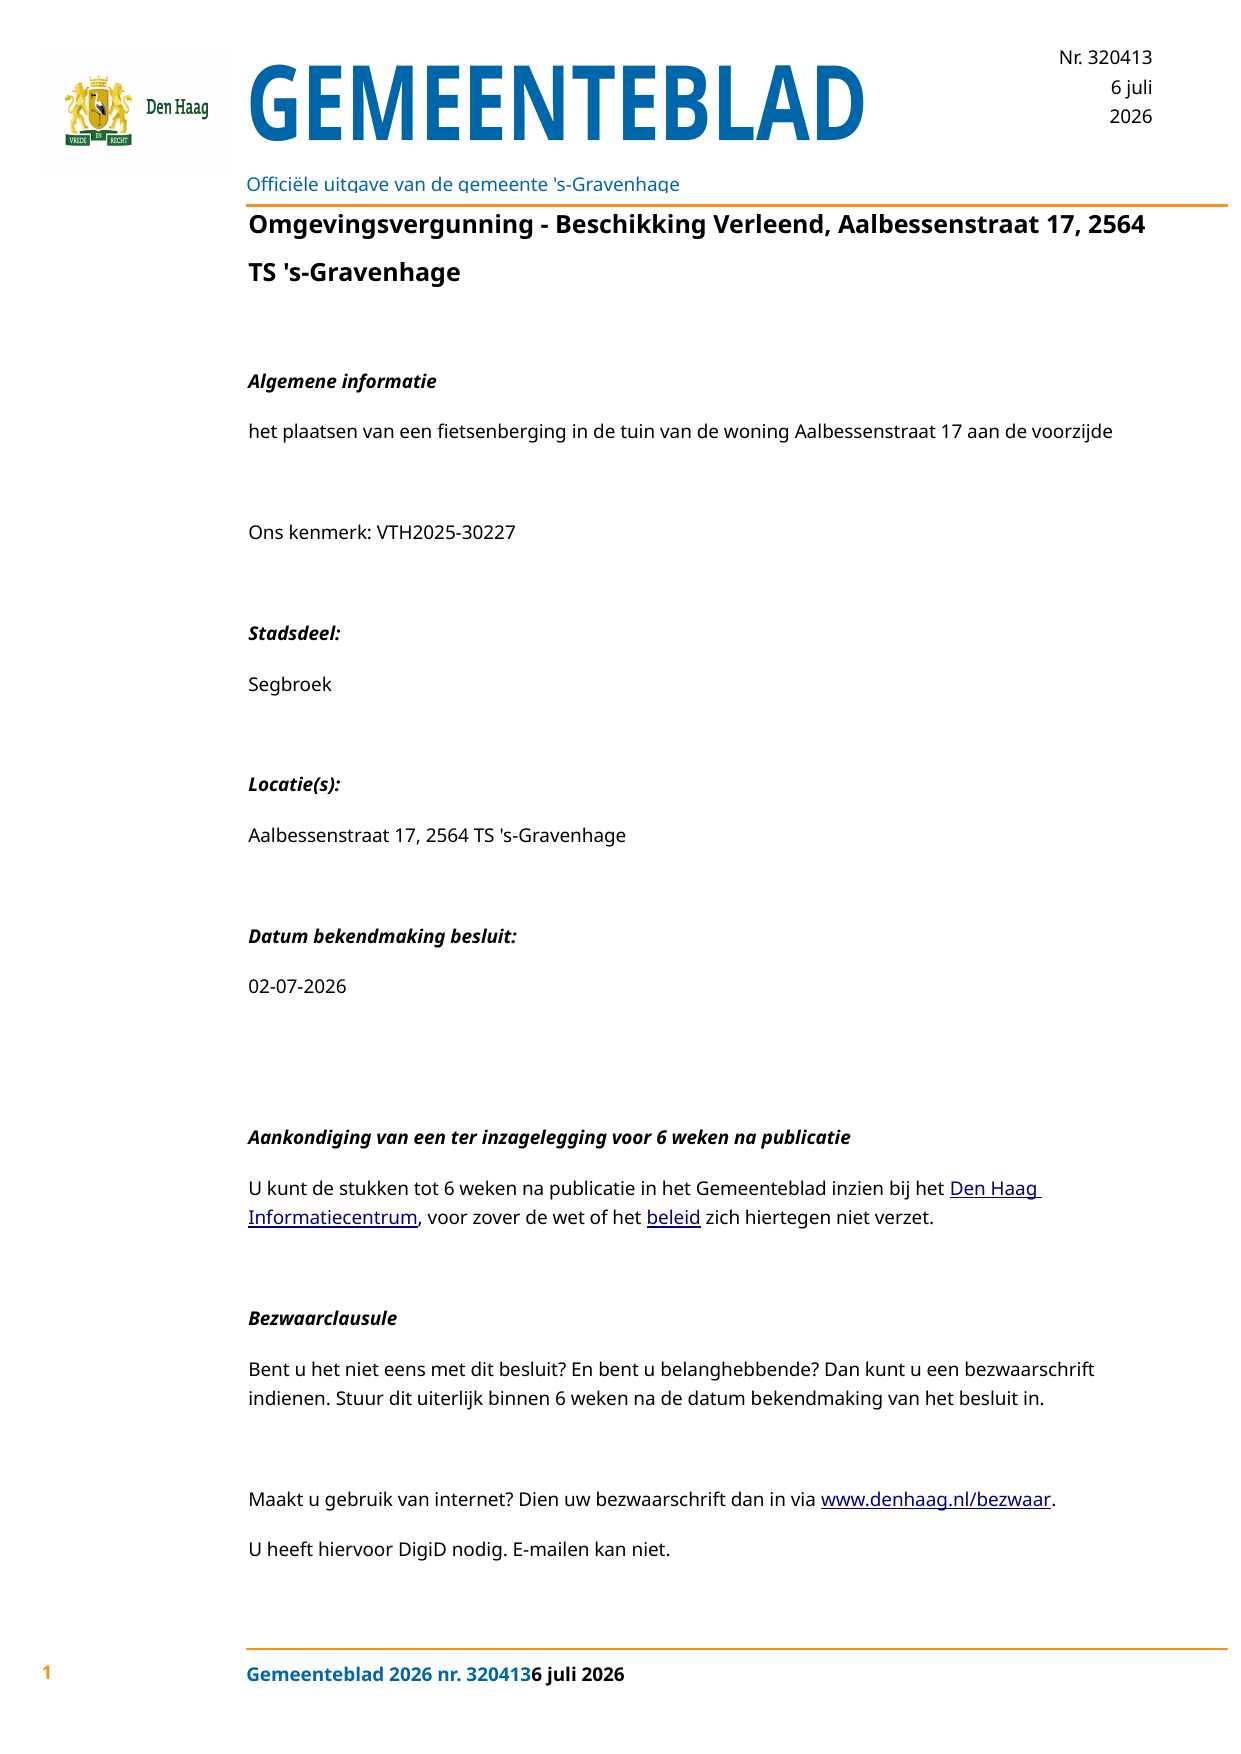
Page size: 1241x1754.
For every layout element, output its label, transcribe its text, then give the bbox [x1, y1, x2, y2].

text Segbroek [248, 671, 1152, 697]
text Aankondiging van een ter inzagelegging voor 6 weken na publicatie [248, 1124, 1152, 1150]
picture [41, 47, 231, 172]
text Locatie(s): [248, 772, 1152, 797]
text 02-07-2026 [248, 973, 1152, 999]
text U kunt de stukken tot 6 weken na publicatie in het Gemeenteblad inzien bij het Den Haag Informatiecentrum, voor zover de wet of het beleid zich hiertegen niet verzet. [248, 1175, 1152, 1230]
text Bezwaarclausule [248, 1305, 1152, 1331]
text Aalbessenstraat 17, 2564 TS 's-Gravenhage [248, 822, 1152, 848]
text Omgevingsvergunning - Beschikking Verleend, Aalbessenstraat 17, 2564 TS 's-Gravenhage [248, 207, 1152, 288]
text Stadsdeel: [248, 620, 1152, 646]
text Ons kenmerk: VTH2025-30227 [248, 519, 1152, 545]
text het plaatsen van een fietsenberging in de tuin van de woning Aalbessenstraat 17 aan de voorzijde [248, 419, 1152, 444]
text U heeft hiervoor DigiD nodig. E-mailen kan niet. [248, 1537, 1152, 1562]
text Algemene informatie [248, 368, 1152, 394]
text Datum bekendmaking besluit: [248, 923, 1152, 949]
text Maakt u gebruik van internet? Dien uw bezwaarschrift dan in via www.denhaag.nl/bezwaar. [248, 1486, 1152, 1512]
text Bent u het niet eens met dit besluit? En bent u belanghebbende? Dan kunt u een bezwaarschrift indienen. Stuur dit uiterlijk binnen 6 weken na de datum bekendmaking van het besluit in. [248, 1356, 1152, 1411]
